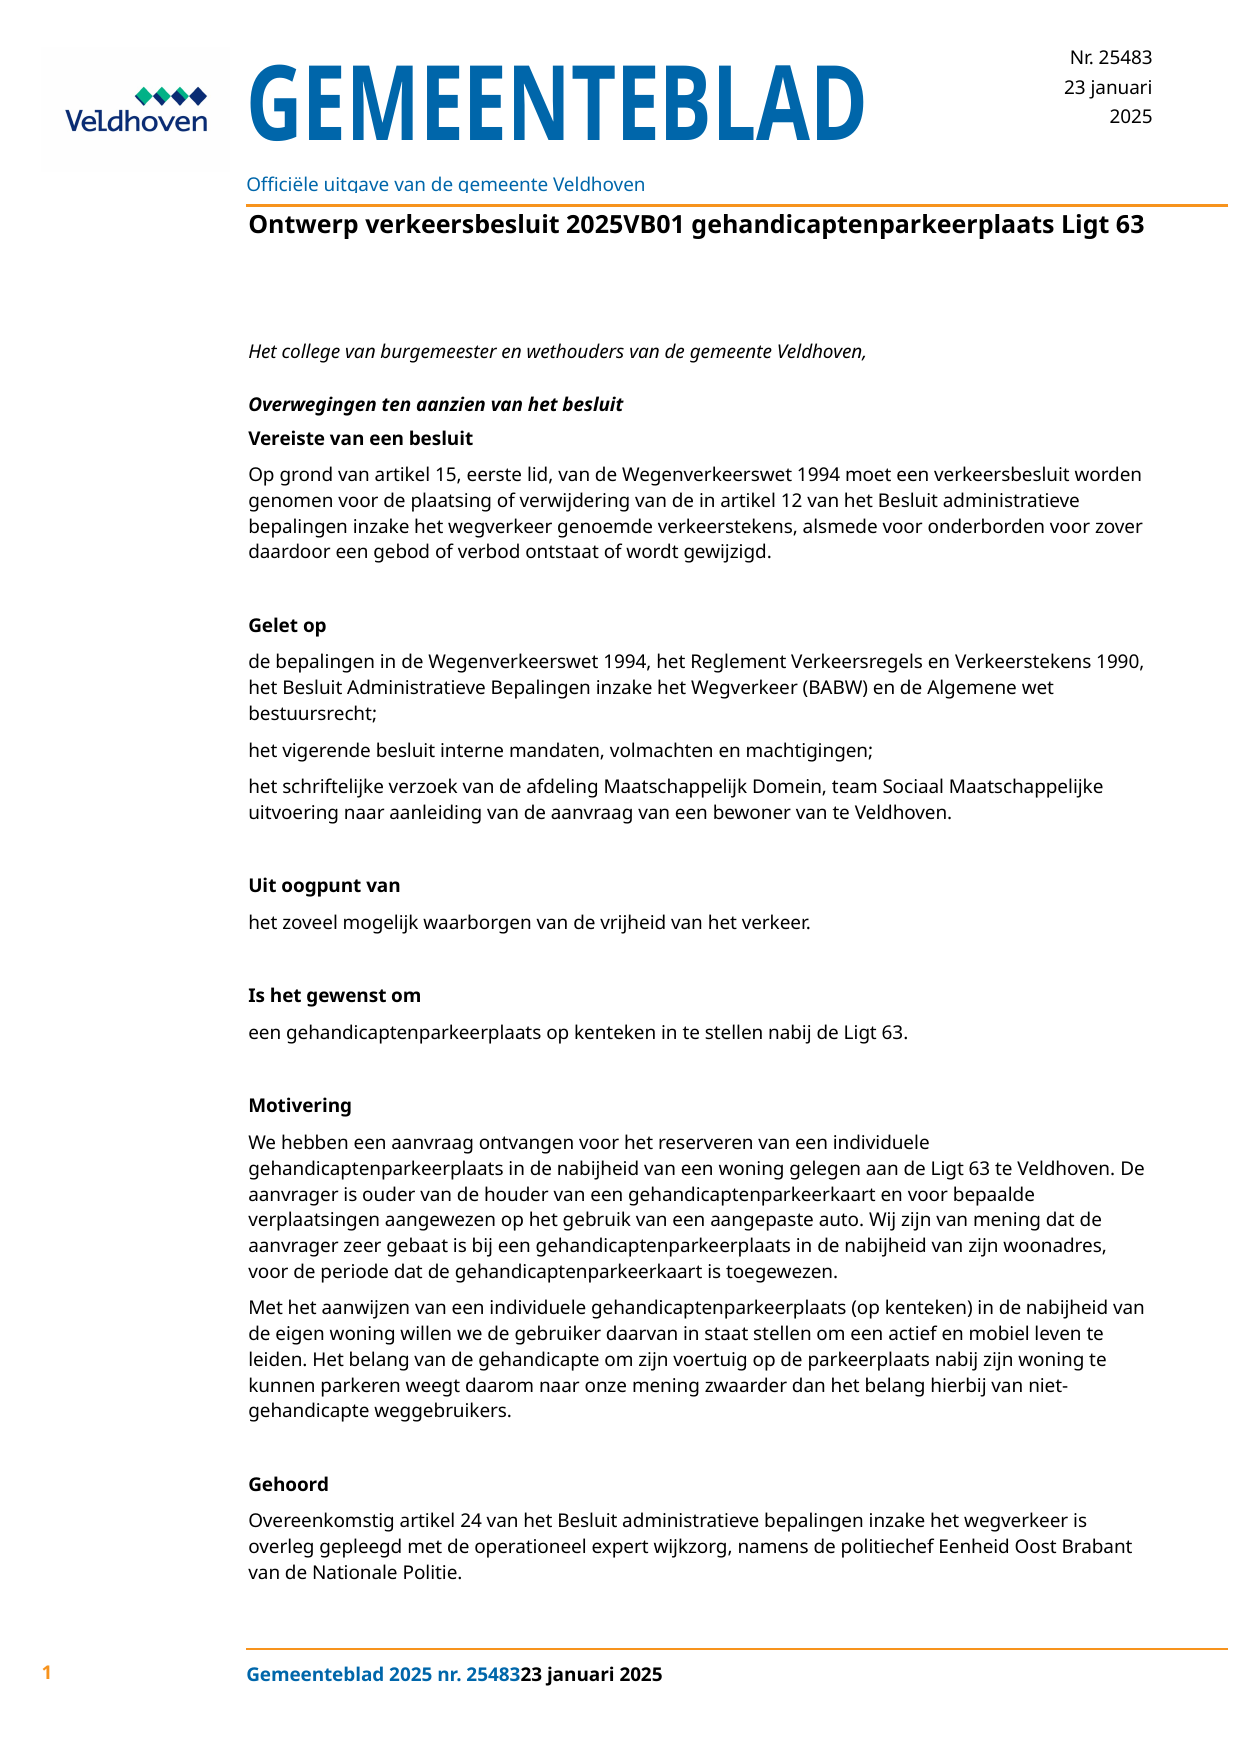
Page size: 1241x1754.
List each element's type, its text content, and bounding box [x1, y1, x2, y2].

picture [41, 47, 231, 172]
text Uit oogpunt van [248, 873, 1152, 898]
text Is het gewenst om [248, 983, 1152, 1008]
text een gehandicaptenparkeerplaats op kenteken in te stellen nabij de Ligt 63. [248, 1019, 1152, 1045]
text Vereiste van een besluit [248, 425, 1152, 451]
text Ontwerp verkeersbesluit 2025VB01 gehandicaptenparkeerplaats Ligt 63 [248, 207, 1152, 241]
text de bepalingen in de Wegenverkeerswet 1994, het Reglement Verkeersregels en Verkeerstekens 1990, het Besluit Administratieve Bepalingen inzake het Wegverkeer (BABW) en de Algemene wet bestuursrecht; [248, 649, 1152, 726]
text Met het aanwijzen van een individuele gehandicaptenparkeerplaats (op kenteken) in de nabijheid van de eigen woning willen we de gebruiker daarvan in staat stellen om een actief en mobiel leven te leiden. Het belang van de gehandicapte om zijn voertuig op de parkeerplaats nabij zijn woning te kunnen parkeren weegt daarom naar onze mening zwaarder dan het belang hierbij van niet-gehandicapte weggebruikers. [248, 1294, 1152, 1423]
text We hebben een aanvraag ontvangen voor het reserveren van een individuele gehandicaptenparkeerplaats in de nabijheid van een woning gelegen aan de Ligt 63 te Veldhoven. De aanvrager is ouder van de houder van een gehandicaptenparkeerkaart en voor bepaalde verplaatsingen aangewezen op het gebruik van een aangepaste auto. Wij zijn van mening dat de aanvrager zeer gebaat is bij een gehandicaptenparkeerplaats in de nabijheid van zijn woonadres, voor de periode dat de gehandicaptenparkeerkaart is toegewezen. [248, 1129, 1152, 1284]
text Motivering [248, 1093, 1152, 1118]
text Gehoord [248, 1471, 1152, 1497]
text Overwegingen ten aanzien van het besluit [248, 391, 1152, 417]
text Gelet op [248, 612, 1152, 638]
text Overeenkomstig artikel 24 van het Besluit administratieve bepalingen inzake het wegverkeer is overleg gepleegd met de operationeel expert wijkzorg, namens de politiechef Eenheid Oost Brabant van de Nationale Politie. [248, 1507, 1152, 1585]
text het schriftelijke verzoek van de afdeling Maatschappelijk Domein, team Sociaal Maatschappelijke uitvoering naar aanleiding van de aanvraag van een bewoner van te Veldhoven. [248, 773, 1152, 825]
text Op grond van artikel 15, eerste lid, van de Wegenverkeerswet 1994 moet een verkeersbesluit worden genomen voor de plaatsing of verwijdering van de in artikel 12 van het Besluit administratieve bepalingen inzake het wegverkeer genoemde verkeerstekens, alsmede voor onderborden voor zover daardoor een gebod of verbod ontstaat of wordt gewijzigd. [248, 462, 1152, 564]
text Het college van burgemeester en wethouders van de gemeente Veldhoven, [248, 338, 1152, 364]
text het vigerende besluit interne mandaten, volmachten en machtigingen; [248, 737, 1152, 763]
text het zoveel mogelijk waarborgen van de vrijheid van het verkeer. [248, 909, 1152, 935]
